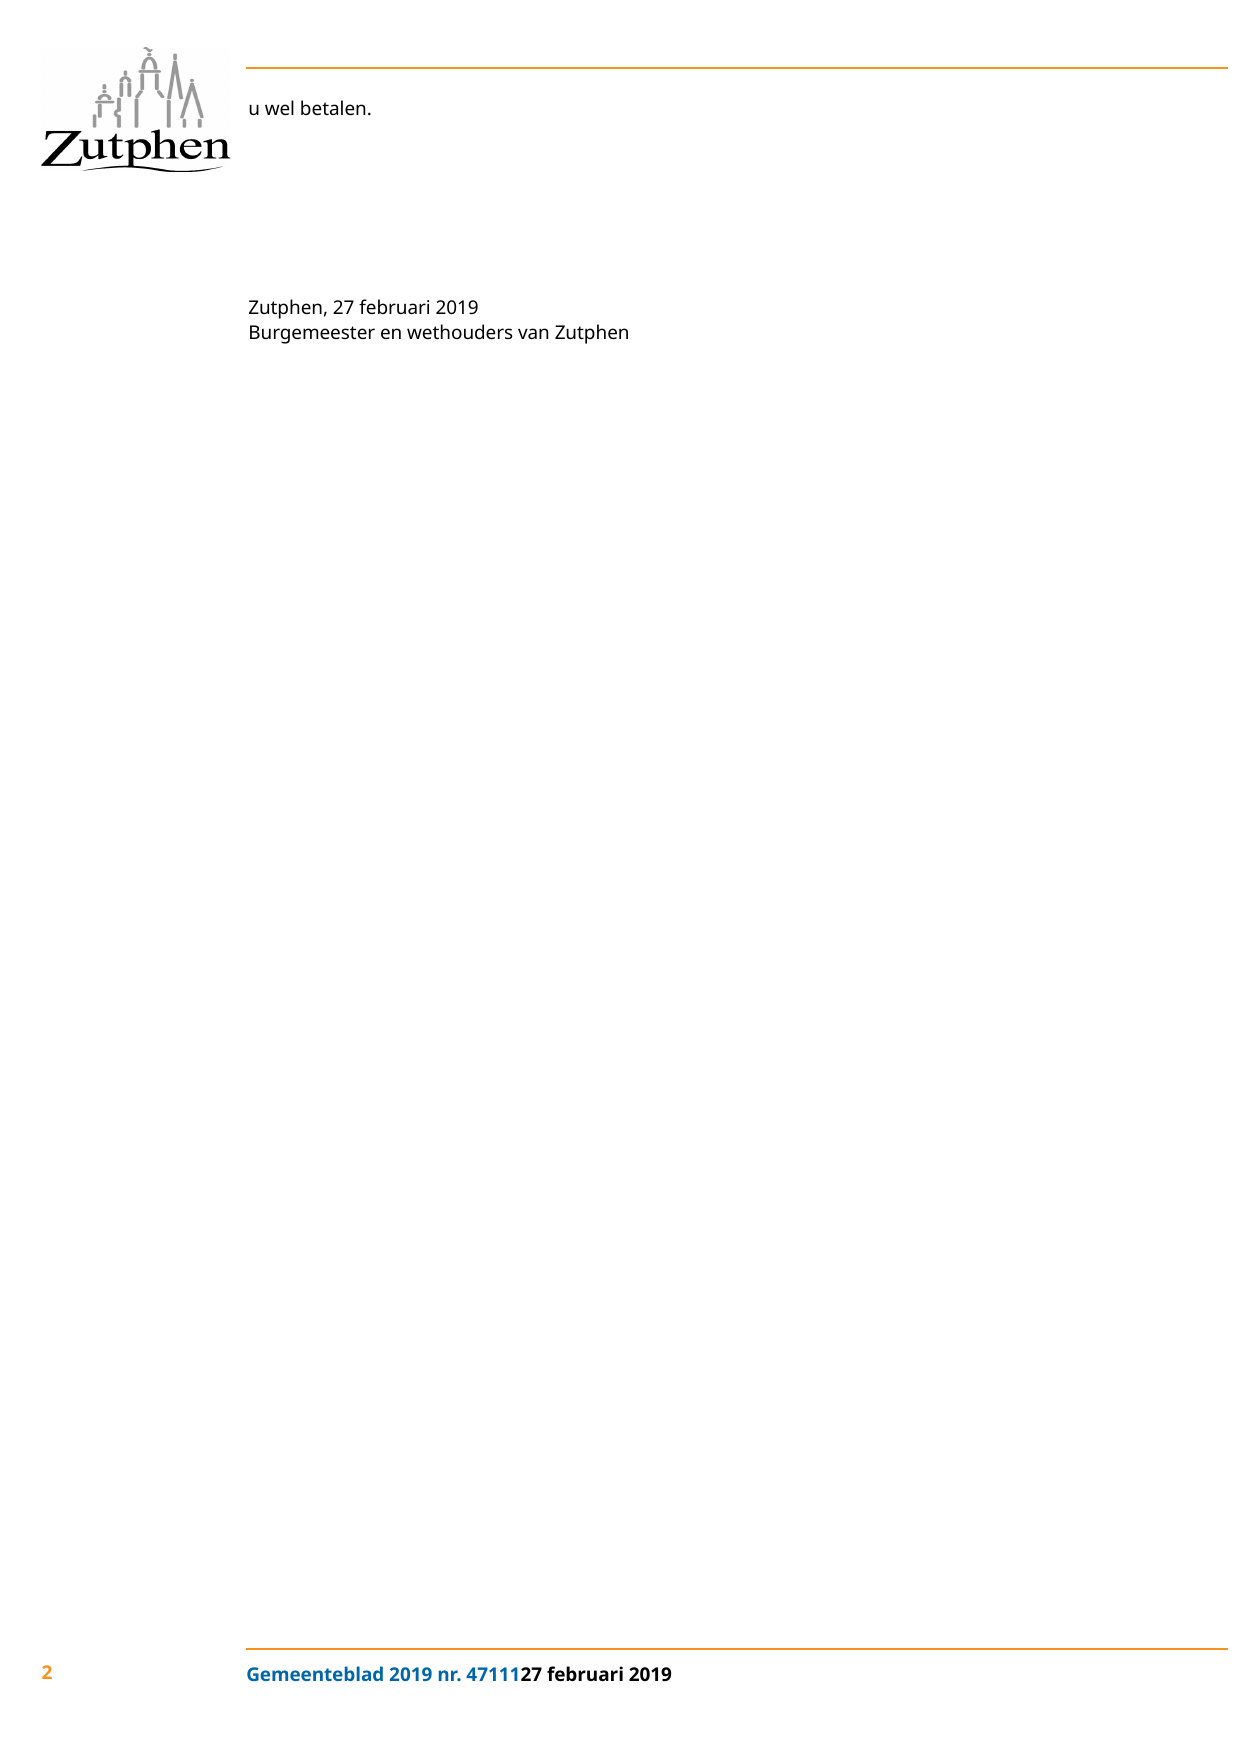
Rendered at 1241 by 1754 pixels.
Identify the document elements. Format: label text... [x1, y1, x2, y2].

text Zutphen, 27 februari 2019 [248, 294, 1152, 319]
text Burgemeester en wethouders van Zutphen [248, 319, 1152, 345]
picture [41, 47, 231, 172]
text u wel betalen. [248, 95, 1152, 121]
